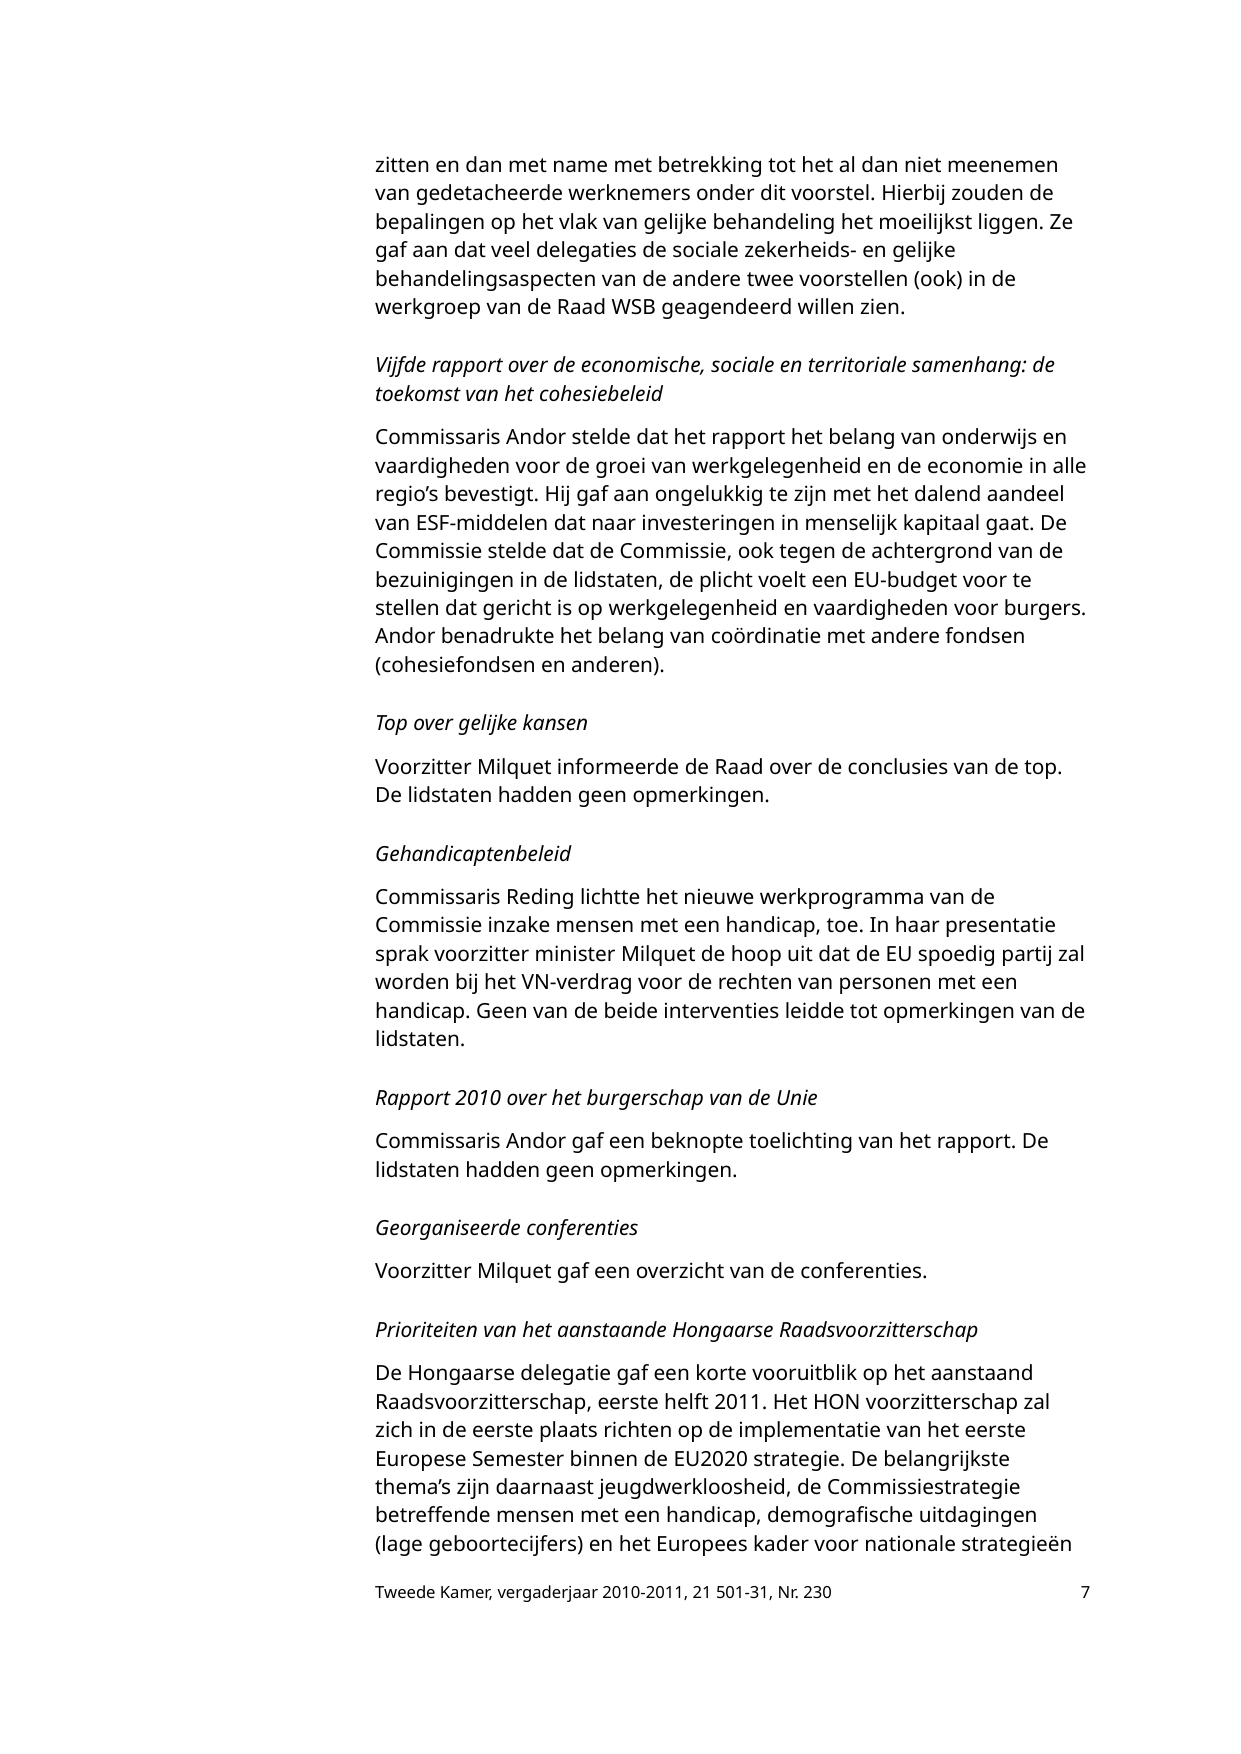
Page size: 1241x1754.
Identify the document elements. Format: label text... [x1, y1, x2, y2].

text Georganiseerde conferenties [375, 1213, 1090, 1242]
text Commissaris Andor stelde dat het rapport het belang van onderwijs en vaardigheden voor de groei van werkgelegenheid en de economie in alle regio’s bevestigt. Hij gaf aan ongelukkig te zijn met het dalend aandeel van ESF-middelen dat naar investeringen in menselijk kapitaal gaat. De Commissie stelde dat de Commissie, ook tegen de achtergrond van de bezuinigingen in de lidstaten, de plicht voelt een EU-budget voor te stellen dat gericht is op werkgelegenheid en vaardigheden voor burgers. Andor benadrukte het belang van coördinatie met andere fondsen (cohesiefondsen en anderen). [375, 422, 1090, 678]
text Voorzitter Milquet gaf een overzicht van de conferenties. [375, 1257, 1090, 1285]
text Commissaris Andor gaf een beknopte toelichting van het rapport. De lidstaten hadden geen opmerkingen. [375, 1126, 1090, 1183]
text De Hongaarse delegatie gaf een korte vooruitblik op het aanstaand Raadsvoorzitterschap, eerste helft 2011. Het HON voorzitterschap zal zich in de eerste plaats richten op de implementatie van het eerste Europese Semester binnen de EU2020 strategie. De belangrijkste thema’s zijn daarnaast jeugdwerkloosheid, de Commissiestrategie betreffende mensen met een handicap, demografische uitdagingen (lage geboortecijfers) en het Europees kader voor nationale strategieën [375, 1358, 1090, 1557]
text Gehandicaptenbeleid [375, 839, 1090, 867]
text zitten en dan met name met betrekking tot het al dan niet meenemen van gedetacheerde werknemers onder dit voorstel. Hierbij zouden de bepalingen op het vlak van gelijke behandeling het moeilijkst liggen. Ze gaf aan dat veel delegaties de sociale zekerheids- en gelijke behandelingsaspecten van de andere twee voorstellen (ook) in de werkgroep van de Raad WSB geagendeerd willen zien. [375, 150, 1090, 321]
text Vijfde rapport over de economische, sociale en territoriale samenhang: de toekomst van het cohesiebeleid [375, 351, 1090, 407]
text Commissaris Reding lichtte het nieuwe werkprogramma van de Commissie inzake mensen met een handicap, toe. In haar presentatie sprak voorzitter minister Milquet de hoop uit dat de EU spoedig partij zal worden bij het VN-verdrag voor de rechten van personen met een handicap. Geen van de beide interventies leidde tot opmerkingen van de lidstaten. [375, 882, 1090, 1053]
text Voorzitter Milquet informeerde de Raad over de conclusies van de top. De lidstaten hadden geen opmerkingen. [375, 752, 1090, 809]
text Rapport 2010 over het burgerschap van de Unie [375, 1083, 1090, 1111]
text Prioriteiten van het aanstaande Hongaarse Raadsvoorzitterschap [375, 1315, 1090, 1343]
text Top over gelijke kansen [375, 708, 1090, 737]
